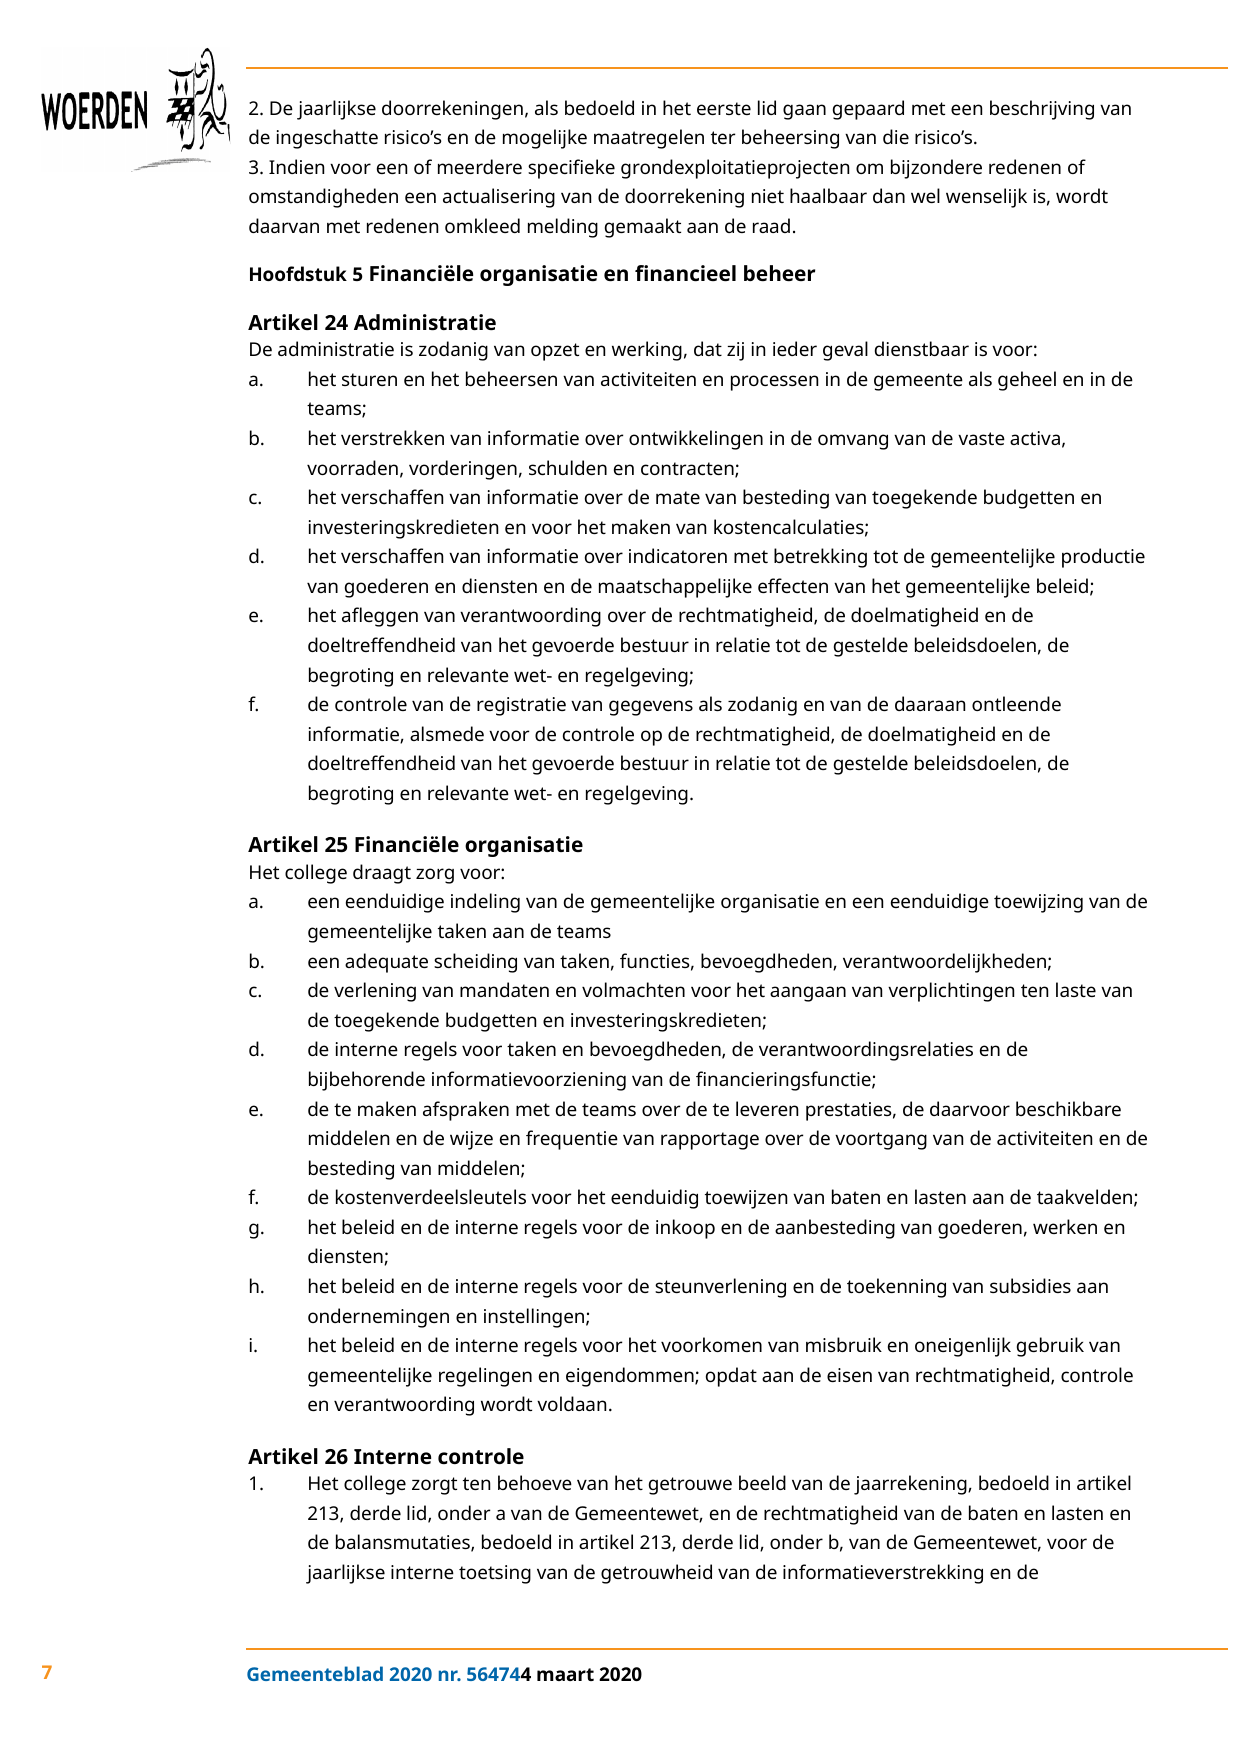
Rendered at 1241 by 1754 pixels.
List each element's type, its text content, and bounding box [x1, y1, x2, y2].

text Het college draagt zorg voor: [248, 859, 1152, 885]
text 3. Indien voor een of meerdere specifieke grondexploitatieprojecten om bijzondere redenen of omstandigheden een actualisering van de doorrekening niet haalbaar dan wel wenselijk is, wordt daarvan met redenen omkleed melding gemaakt aan de raad. [248, 154, 1152, 239]
list het verschaffen van informatie over de mate van besteding van toegekende budgetten en investeringskredieten en voor het maken van kostencalculaties; [248, 484, 1152, 540]
list de verlening van mandaten en volmachten voor het aangaan van verplichtingen ten laste van de toegekende budgetten en investeringskredieten; [248, 977, 1152, 1033]
list het sturen en het beheersen van activiteiten en processen in de gemeente als geheel en in de teams; [248, 366, 1152, 421]
text Hoofdstuk 5 Financiële organisatie en financieel beheer [248, 259, 1152, 287]
list het beleid en de interne regels voor het voorkomen van misbruik en oneigenlijk gebruik van gemeentelijke regelingen en eigendommen; opdat aan de eisen van rechtmatigheid, controle en verantwoording wordt voldaan. [248, 1332, 1152, 1417]
list de interne regels voor taken en bevoegdheden, de verantwoordingsrelaties en de bijbehorende informatievoorziening van de financieringsfunctie; [248, 1037, 1152, 1092]
list de controle van de registratie van gegevens als zodanig en van de daaraan ontleende informatie, alsmede voor de controle op de rechtmatigheid, de doelmatigheid en de doeltreffendheid van het gevoerde bestuur in relatie tot de gestelde beleidsdoelen, de begroting en relevante wet- en regelgeving. [248, 691, 1152, 806]
list het beleid en de interne regels voor de inkoop en de aanbesteding van goederen, werken en diensten; [248, 1214, 1152, 1269]
list het verstrekken van informatie over ontwikkelingen in de omvang van de vaste activa, voorraden, vorderingen, schulden en contracten; [248, 425, 1152, 481]
list een adequate scheiding van taken, functies, bevoegdheden, verantwoordelijkheden; [248, 948, 1152, 973]
list een eenduidige indeling van de gemeentelijke organisatie en een eenduidige toewijzing van de gemeentelijke taken aan de teams [248, 889, 1152, 944]
list het beleid en de interne regels voor de steunverlening en de toekenning van subsidies aan ondernemingen en instellingen; [248, 1273, 1152, 1328]
text Artikel 26 Interne controle [248, 1442, 1152, 1470]
list de kostenverdeelsleutels voor het eenduidig toewijzen van baten en lasten aan de taakvelden; [248, 1184, 1152, 1210]
text Artikel 24 Administratie [248, 308, 1152, 336]
text Artikel 25 Financiële organisatie [248, 831, 1152, 859]
picture [41, 47, 231, 172]
list het afleggen van verantwoording over de rechtmatigheid, de doelmatigheid en de doeltreffendheid van het gevoerde bestuur in relatie tot de gestelde beleidsdoelen, de begroting en relevante wet- en regelgeving; [248, 603, 1152, 688]
list de te maken afspraken met de teams over de te leveren prestaties, de daarvoor beschikbare middelen en de wijze en frequentie van rapportage over de voortgang van de activiteiten en de besteding van middelen; [248, 1096, 1152, 1181]
list Het college zorgt ten behoeve van het getrouwe beeld van de jaarrekening, bedoeld in artikel 213, derde lid, onder a van de Gemeentewet, en de rechtmatigheid van de baten en lasten en de balansmutaties, bedoeld in artikel 213, derde lid, onder b, van de Gemeentewet, voor de jaarlijkse interne toetsing van de getrouwheid van de informatieverstrekking en de [248, 1470, 1152, 1585]
text 2. De jaarlijkse doorrekeningen, als bedoeld in het eerste lid gaan gepaard met een beschrijving van de ingeschatte risico’s en de mogelijke maatregelen ter beheersing van die risico’s. [248, 95, 1152, 150]
list het verschaffen van informatie over indicatoren met betrekking tot de gemeentelijke productie van goederen en diensten en de maatschappelijke effecten van het gemeentelijke beleid; [248, 543, 1152, 599]
text De administratie is zodanig van opzet en werking, dat zij in ieder geval dienstbaar is voor: [248, 336, 1152, 362]
